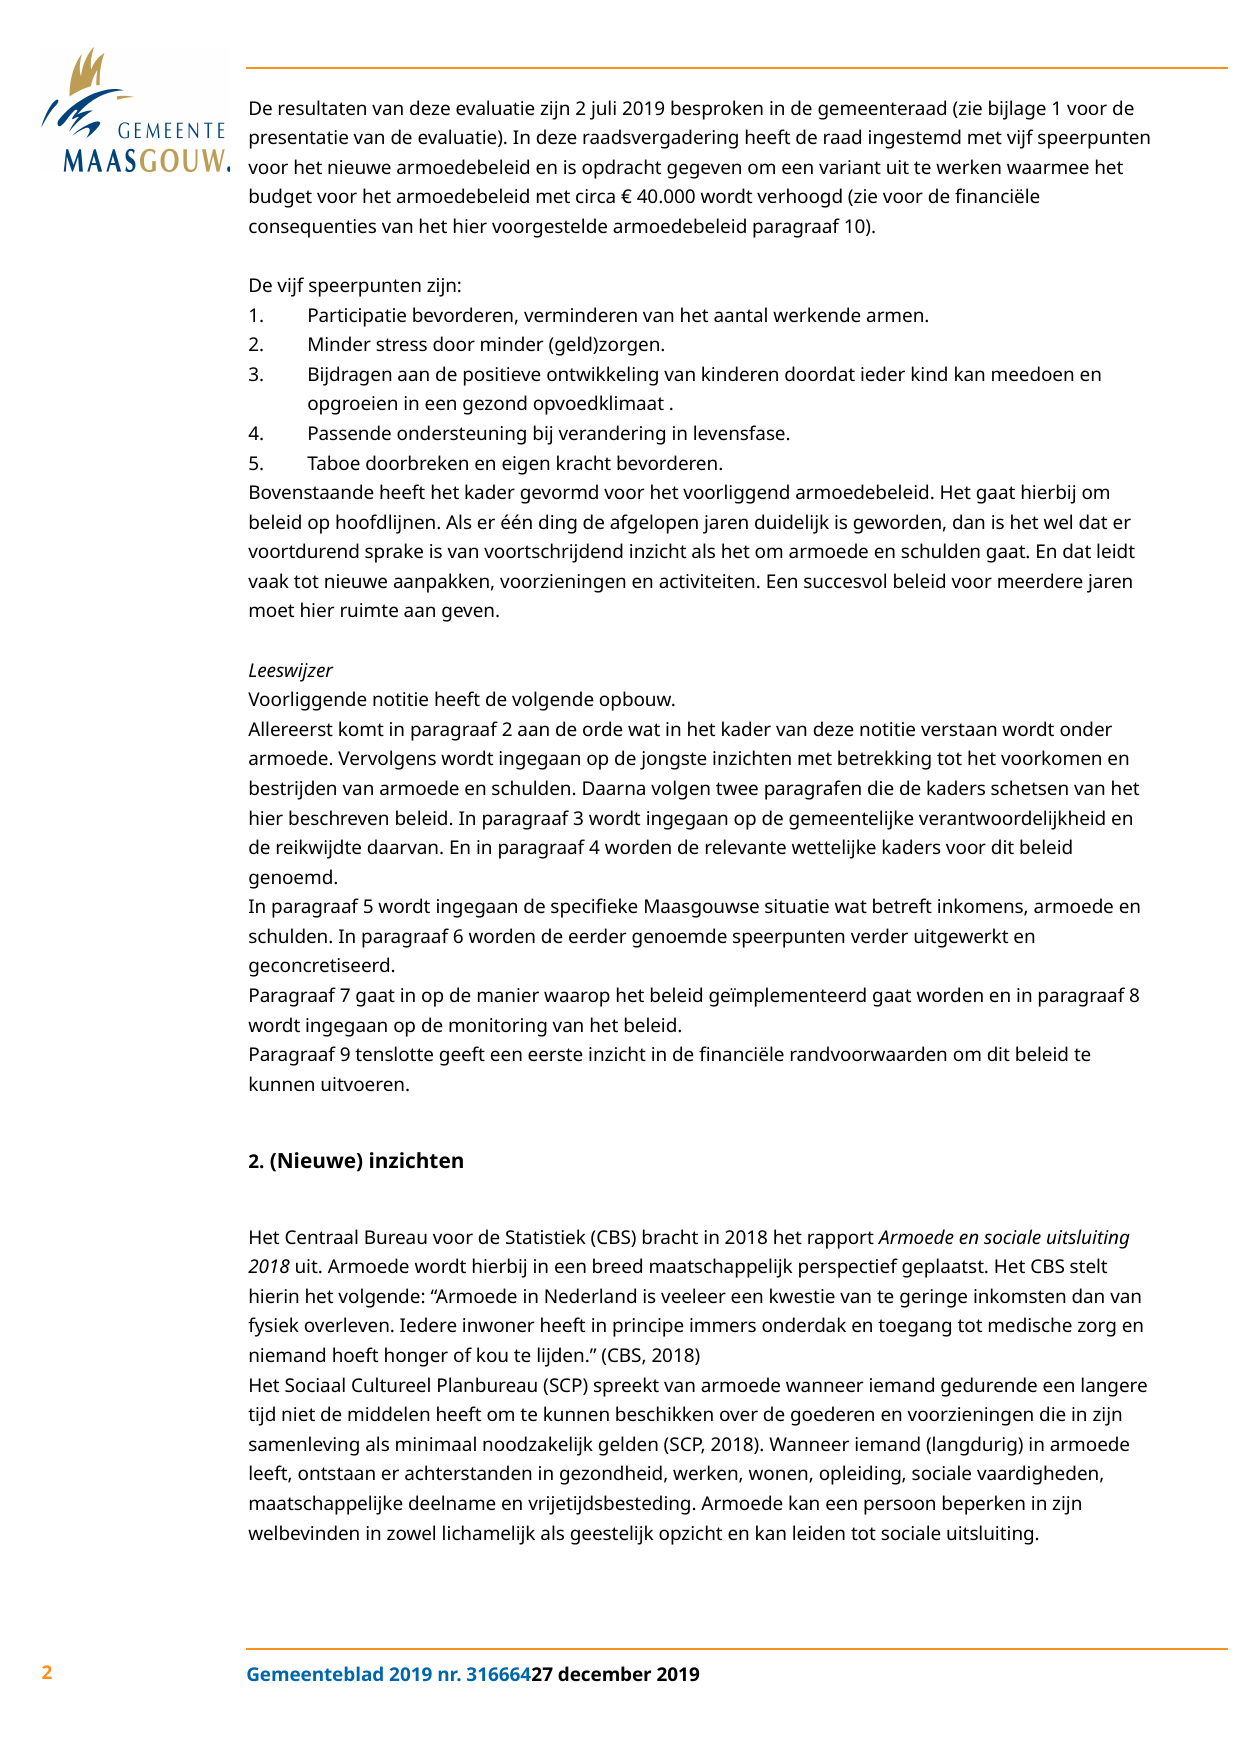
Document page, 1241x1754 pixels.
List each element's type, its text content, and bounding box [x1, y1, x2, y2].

text Bovenstaande heeft het kader gevormd voor het voorliggend armoedebeleid. Het gaat hierbij om beleid op hoofdlijnen. Als er één ding de afgelopen jaren duidelijk is geworden, dan is het wel dat er voortdurend sprake is van voortschrijdend inzicht als het om armoede en schulden gaat. En dat leidt vaak tot nieuwe aanpakken, voorzieningen en activiteiten. Een succesvol beleid voor meerdere jaren moet hier ruimte aan geven. [248, 479, 1152, 623]
text Paragraaf 7 gaat in op de manier waarop het beleid geïmplementeerd gaat worden en in paragraaf 8 wordt ingegaan op de monitoring van het beleid. [248, 982, 1152, 1038]
list Participatie bevorderen, verminderen van het aantal werkende armen. [248, 302, 1152, 328]
list Taboe doorbreken en eigen kracht bevorderen. [248, 450, 1152, 476]
picture [41, 47, 231, 172]
list Passende ondersteuning bij verandering in levensfase. [248, 420, 1152, 446]
text 2. (Nieuwe) inzichten [248, 1146, 1152, 1175]
list Minder stress door minder (geld)zorgen. [248, 331, 1152, 357]
text De vijf speerpunten zijn: [248, 272, 1152, 298]
text Het Centraal Bureau voor de Statistiek (CBS) bracht in 2018 het rapport Armoede en sociale uitsluiting 2018 uit. Armoede wordt hierbij in een breed maatschappelijk perspectief geplaatst. Het CBS stelt hierin het volgende: “Armoede in Nederland is veeleer een kwestie van te geringe inkomsten dan van fysiek overleven. Iedere inwoner heeft in principe immers onderdak en toegang tot medische zorg en niemand hoeft honger of kou te lijden.” (CBS, 2018) [248, 1224, 1152, 1368]
text Paragraaf 9 tenslotte geeft een eerste inzicht in de financiële randvoorwaarden om dit beleid te kunnen uitvoeren. [248, 1041, 1152, 1097]
text Voorliggende notitie heeft de volgende opbouw. [248, 686, 1152, 712]
text De resultaten van deze evaluatie zijn 2 juli 2019 besproken in de gemeenteraad (zie bijlage 1 voor de presentatie van de evaluatie). In deze raadsvergadering heeft de raad ingestemd met vijf speerpunten voor het nieuwe armoedebeleid en is opdracht gegeven om een variant uit te werken waarmee het budget voor het armoedebeleid met circa € 40.000 wordt verhoogd (zie voor de financiële consequenties van het hier voorgestelde armoedebeleid paragraaf 10). [248, 95, 1152, 239]
text Leeswijzer [248, 657, 1152, 683]
list Bijdragen aan de positieve ontwikkeling van kinderen doordat ieder kind kan meedoen en opgroeien in een gezond opvoedklimaat . [248, 361, 1152, 416]
text Allereerst komt in paragraaf 2 aan de orde wat in het kader van deze notitie verstaan wordt onder armoede. Vervolgens wordt ingegaan op de jongste inzichten met betrekking tot het voorkomen en bestrijden van armoede en schulden. Daarna volgen twee paragrafen die de kaders schetsen van het hier beschreven beleid. In paragraaf 3 wordt ingegaan op de gemeentelijke verantwoordelijkheid en de reikwijdte daarvan. En in paragraaf 4 worden de relevante wettelijke kaders voor dit beleid genoemd. [248, 716, 1152, 890]
text In paragraaf 5 wordt ingegaan de specifieke Maasgouwse situatie wat betreft inkomens, armoede en schulden. In paragraaf 6 worden de eerder genoemde speerpunten verder uitgewerkt en geconcretiseerd. [248, 893, 1152, 978]
text Het Sociaal Cultureel Planbureau (SCP) spreekt van armoede wanneer iemand gedurende een langere tijd niet de middelen heeft om te kunnen beschikken over de goederen en voorzieningen die in zijn samenleving als minimaal noodzakelijk gelden (SCP, 2018). Wanneer iemand (langdurig) in armoede leeft, ontstaan er achterstanden in gezondheid, werken, wonen, opleiding, sociale vaardigheden, maatschappelijke deelname en vrijetijdsbesteding. Armoede kan een persoon beperken in zijn welbevinden in zowel lichamelijk als geestelijk opzicht en kan leiden tot sociale uitsluiting. [248, 1372, 1152, 1546]
